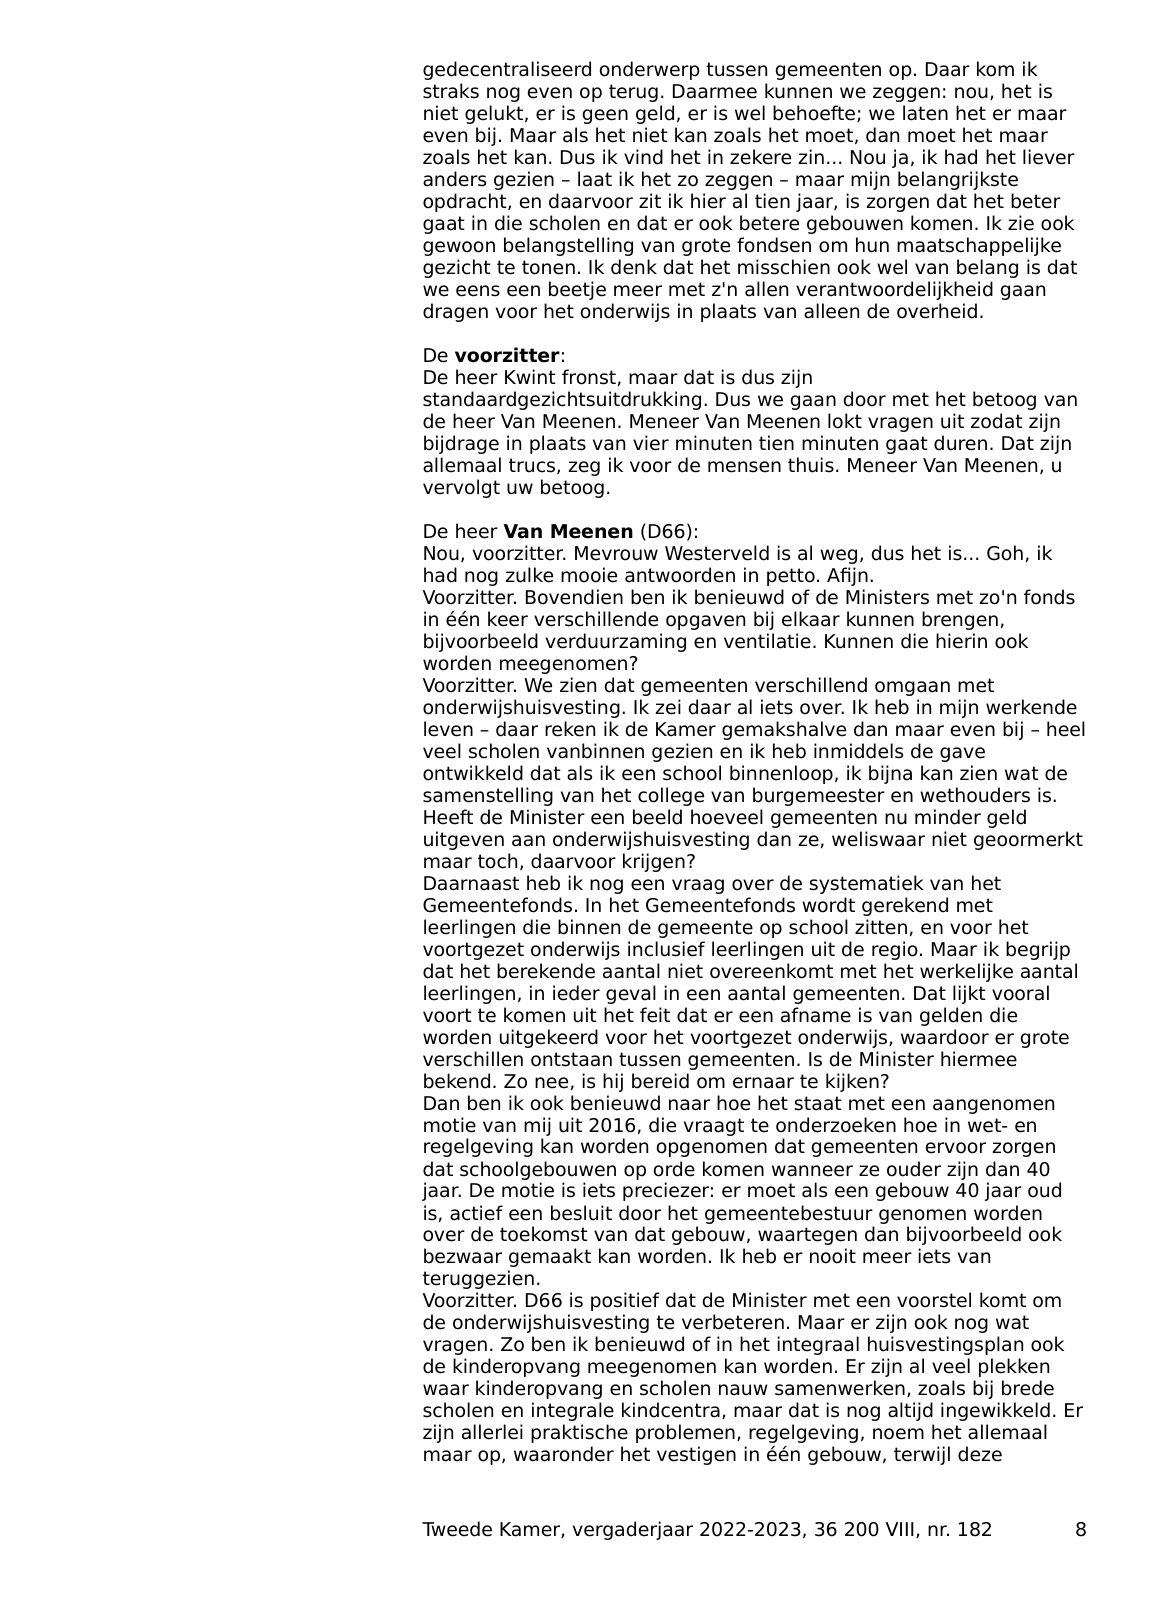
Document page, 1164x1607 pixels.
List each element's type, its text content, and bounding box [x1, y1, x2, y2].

text Dan ben ik ook benieuwd naar hoe het staat met een aangenomen motie van mij uit 2016, die vraagt te onderzoeken hoe in wet- en regelgeving kan worden opgenomen dat gemeenten ervoor zorgen dat schoolgebouwen op orde komen wanneer ze ouder zijn dan 40 jaar. De motie is iets preciezer: er moet als een gebouw 40 jaar oud is, actief een besluit door het gemeentebestuur genomen worden over de toekomst van dat gebouw, waartegen dan bijvoorbeeld ook bezwaar gemaakt kan worden. Ik heb er nooit meer iets van teruggezien. [422, 1092, 1087, 1290]
text De voorzitter: [422, 345, 1087, 367]
text Daarnaast heb ik nog een vraag over de systematiek van het Gemeentefonds. In het Gemeentefonds wordt gerekend met leerlingen die binnen de gemeente op school zitten, en voor het voortgezet onderwijs inclusief leerlingen uit de regio. Maar ik begrijp dat het berekende aantal niet overeenkomt met het werkelijke aantal leerlingen, in ieder geval in een aantal gemeenten. Dat lijkt vooral voort te komen uit het feit dat er een afname is van gelden die worden uitgekeerd voor het voortgezet onderwijs, waardoor er grote verschillen ontstaan tussen gemeenten. Is de Minister hiermee bekend. Zo nee, is hij bereid om ernaar te kijken? [422, 873, 1087, 1092]
text Nou, voorzitter. Mevrouw Westerveld is al weg, dus het is... Goh, ik had nog zulke mooie antwoorden in petto. Afijn. [422, 543, 1087, 587]
text De heer Van Meenen (D66): [422, 521, 1087, 543]
text De heer Kwint fronst, maar dat is dus zijn standaardgezichtsuitdrukking. Dus we gaan door met het betoog van de heer Van Meenen. Meneer Van Meenen lokt vragen uit zodat zijn bijdrage in plaats van vier minuten tien minuten gaat duren. Dat zijn allemaal trucs, zeg ik voor de mensen thuis. Meneer Van Meenen, u vervolgt uw betoog. [422, 367, 1087, 499]
text Voorzitter. Bovendien ben ik benieuwd of de Ministers met zo'n fonds in één keer verschillende opgaven bij elkaar kunnen brengen, bijvoorbeeld verduurzaming en ventilatie. Kunnen die hierin ook worden meegenomen? [422, 587, 1087, 675]
text gedecentraliseerd onderwerp tussen gemeenten op. Daar kom ik straks nog even op terug. Daarmee kunnen we zeggen: nou, het is niet gelukt, er is geen geld, er is wel behoefte; we laten het er maar even bij. Maar als het niet kan zoals het moet, dan moet het maar zoals het kan. Dus ik vind het in zekere zin... Nou ja, ik had het liever anders gezien – laat ik het zo zeggen – maar mijn belangrijkste opdracht, en daarvoor zit ik hier al tien jaar, is zorgen dat het beter gaat in die scholen en dat er ook betere gebouwen komen. Ik zie ook gewoon belangstelling van grote fondsen om hun maatschappelijke gezicht te tonen. Ik denk dat het misschien ook wel van belang is dat we eens een beetje meer met z'n allen verantwoordelijkheid gaan dragen voor het onderwijs in plaats van alleen de overheid. [422, 59, 1087, 323]
text Voorzitter. D66 is positief dat de Minister met een voorstel komt om de onderwijshuisvesting te verbeteren. Maar er zijn ook nog wat vragen. Zo ben ik benieuwd of in het integraal huisvestingsplan ook de kinderopvang meegenomen kan worden. Er zijn al veel plekken waar kinderopvang en scholen nauw samenwerken, zoals bij brede scholen en integrale kindcentra, maar dat is nog altijd ingewikkeld. Er zijn allerlei praktische problemen, regelgeving, noem het allemaal maar op, waaronder het vestigen in één gebouw, terwijl deze [422, 1290, 1087, 1466]
text Voorzitter. We zien dat gemeenten verschillend omgaan met onderwijshuisvesting. Ik zei daar al iets over. Ik heb in mijn werkende leven – daar reken ik de Kamer gemakshalve dan maar even bij – heel veel scholen vanbinnen gezien en ik heb inmiddels de gave ontwikkeld dat als ik een school binnenloop, ik bijna kan zien wat de samenstelling van het college van burgemeester en wethouders is. Heeft de Minister een beeld hoeveel gemeenten nu minder geld uitgeven aan onderwijshuisvesting dan ze, weliswaar niet geoormerkt maar toch, daarvoor krijgen? [422, 675, 1087, 873]
